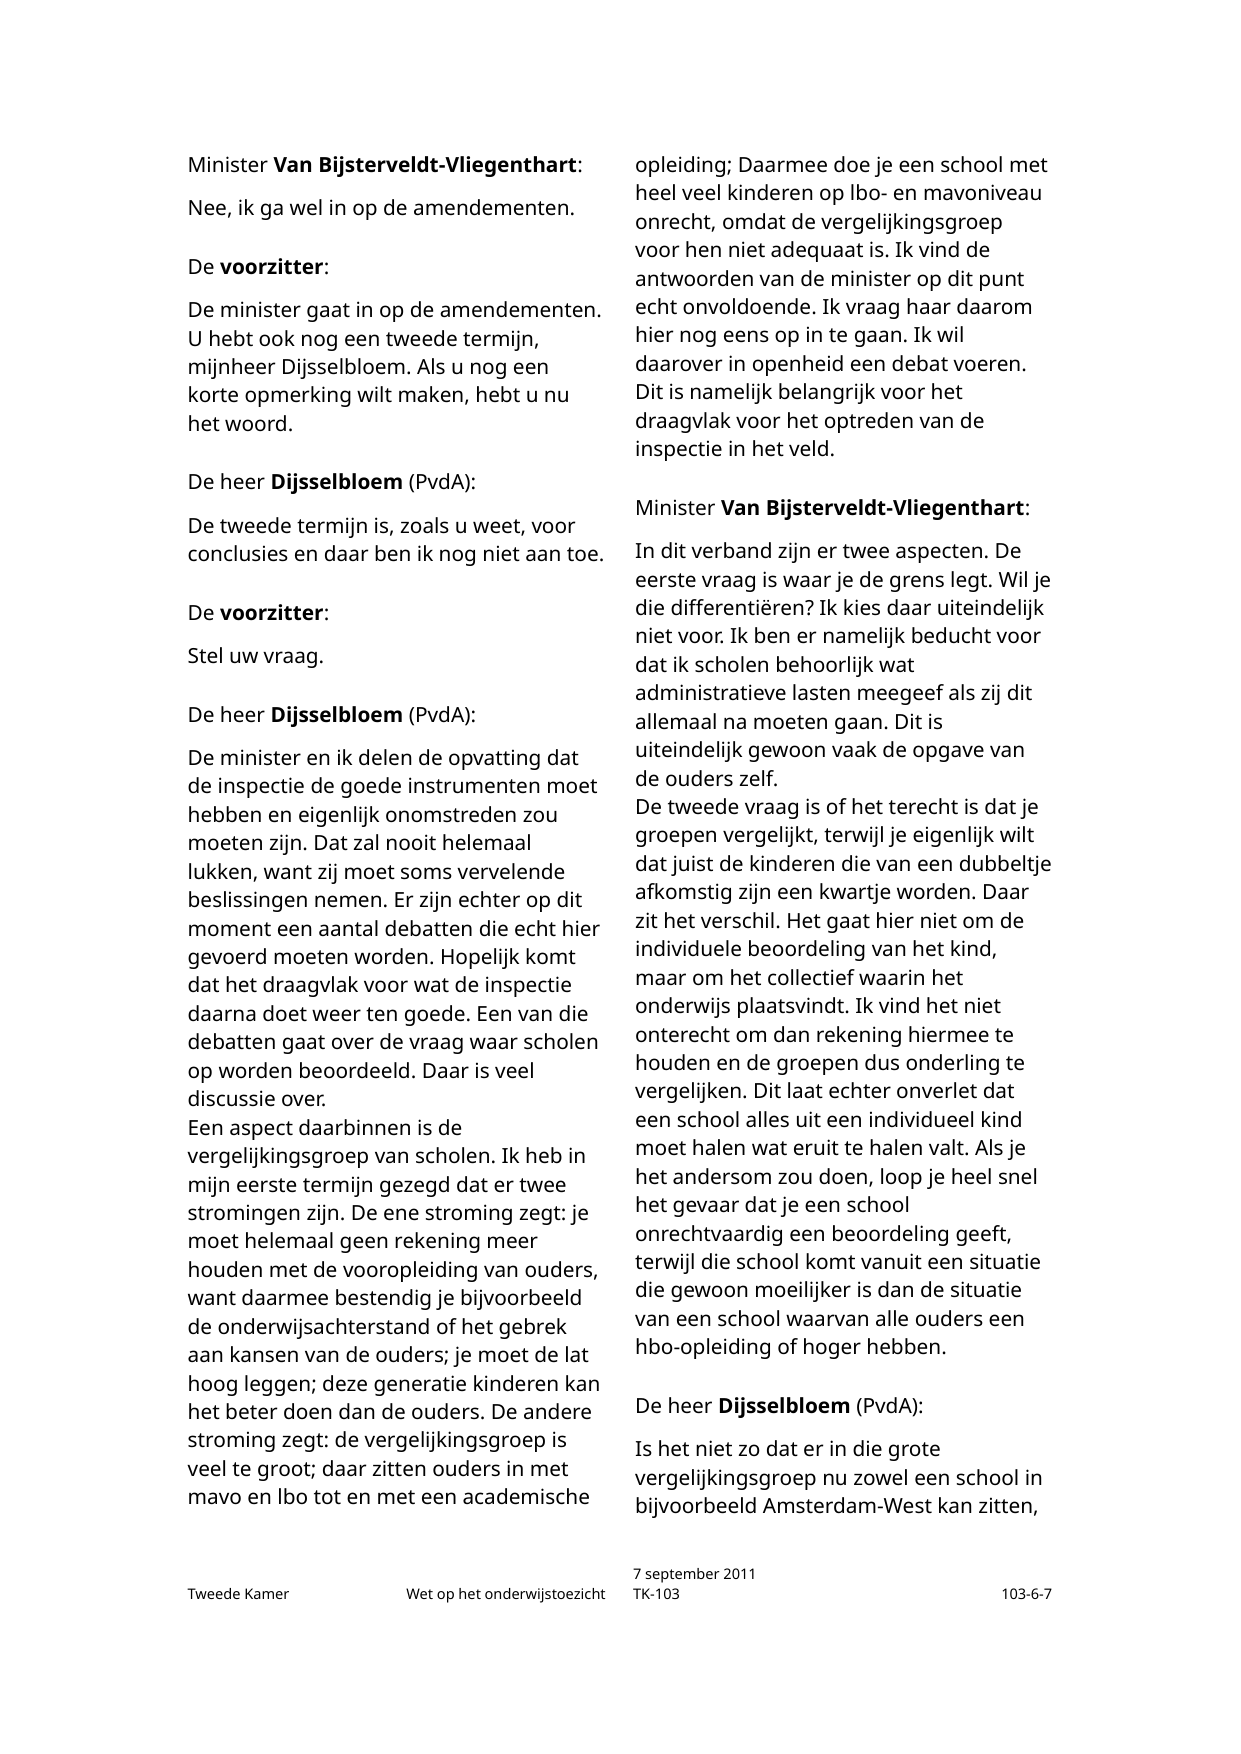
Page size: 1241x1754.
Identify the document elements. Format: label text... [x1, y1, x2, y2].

text De minister en ik delen de opvatting dat de inspectie de goede instrumenten moet hebben en eigenlijk onomstreden zou moeten zijn. Dat zal nooit helemaal lukken, want zij moet soms vervelende beslissingen nemen. Er zijn echter op dit moment een aantal debatten die echt hier gevoerd moeten worden. Hopelijk komt dat het draagvlak voor wat de inspectie daarna doet weer ten goede. Een van die debatten gaat over de vraag waar scholen op worden beoordeeld. Daar is veel discussie over. [187, 743, 605, 1113]
text De heer Dijsselbloem (PvdA): [187, 467, 605, 496]
text Een aspect daarbinnen is de vergelijkingsgroep van scholen. Ik heb in mijn eerste termijn gezegd dat er twee stromingen zijn. De ene stroming zegt: je moet helemaal geen rekening meer houden met de vooropleiding van ouders, want daarmee bestendig je bijvoorbeeld de onderwijsachterstand of het gebrek aan kansen van de ouders; je moet de lat hoog leggen; deze generatie kinderen kan het beter doen dan de ouders. De andere stroming zegt: de vergelijkingsgroep is veel te groot; daar zitten ouders in met mavo en lbo tot en met een academische [187, 1113, 605, 1511]
text Minister Van Bijsterveldt-Vliegenthart: [187, 150, 605, 178]
text Is het niet zo dat er in die grote vergelijkingsgroep nu zowel een school in bijvoorbeeld Amsterdam-West kan zitten, [635, 1434, 1053, 1520]
text De minister gaat in op de amendementen. U hebt ook nog een tweede termijn, mijnheer Dijsselbloem. Als u nog een korte opmerking wilt maken, hebt u nu het woord. [187, 295, 605, 437]
text Minister Van Bijsterveldt-Vliegenthart: [635, 493, 1053, 521]
text Stel uw vraag. [187, 641, 605, 670]
text De heer Dijsselbloem (PvdA): [635, 1391, 1053, 1419]
text De voorzitter: [187, 252, 605, 280]
text opleiding; Daarmee doe je een school met heel veel kinderen op lbo- en mavoniveau onrecht, omdat de vergelijkingsgroep voor hen niet adequaat is. Ik vind de antwoorden van de minister op dit punt echt onvoldoende. Ik vraag haar daarom hier nog eens op in te gaan. Ik wil daarover in openheid een debat voeren. Dit is namelijk belangrijk voor het draagvlak voor het optreden van de inspectie in het veld. [635, 150, 1053, 463]
text De voorzitter: [187, 598, 605, 626]
text Nee, ik ga wel in op de amendementen. [187, 193, 605, 222]
text De tweede termijn is, zoals u weet, voor conclusies en daar ben ik nog niet aan toe. [187, 511, 605, 568]
text De heer Dijsselbloem (PvdA): [187, 700, 605, 728]
text De tweede vraag is of het terecht is dat je groepen vergelijkt, terwijl je eigenlijk wilt dat juist de kinderen die van een dubbeltje afkomstig zijn een kwartje worden. Daar zit het verschil. Het gaat hier niet om de individuele beoordeling van het kind, maar om het collectief waarin het onderwijs plaatsvindt. Ik vind het niet onterecht om dan rekening hiermee te houden en de groepen dus onderling te vergelijken. Dit laat echter onverlet dat een school alles uit een individueel kind moet halen wat eruit te halen valt. Als je het andersom zou doen, loop je heel snel het gevaar dat je een school onrechtvaardig een beoordeling geeft, terwijl die school komt vanuit een situatie die gewoon moeilijker is dan de situatie van een school waarvan alle ouders een hbo-opleiding of hoger hebben. [635, 792, 1053, 1361]
text In dit verband zijn er twee aspecten. De eerste vraag is waar je de grens legt. Wil je die differentiëren? Ik kies daar uiteindelijk niet voor. Ik ben er namelijk beducht voor dat ik scholen behoorlijk wat administratieve lasten meegeef als zij dit allemaal na moeten gaan. Dit is uiteindelijk gewoon vaak de opgave van de ouders zelf. [635, 536, 1053, 792]
